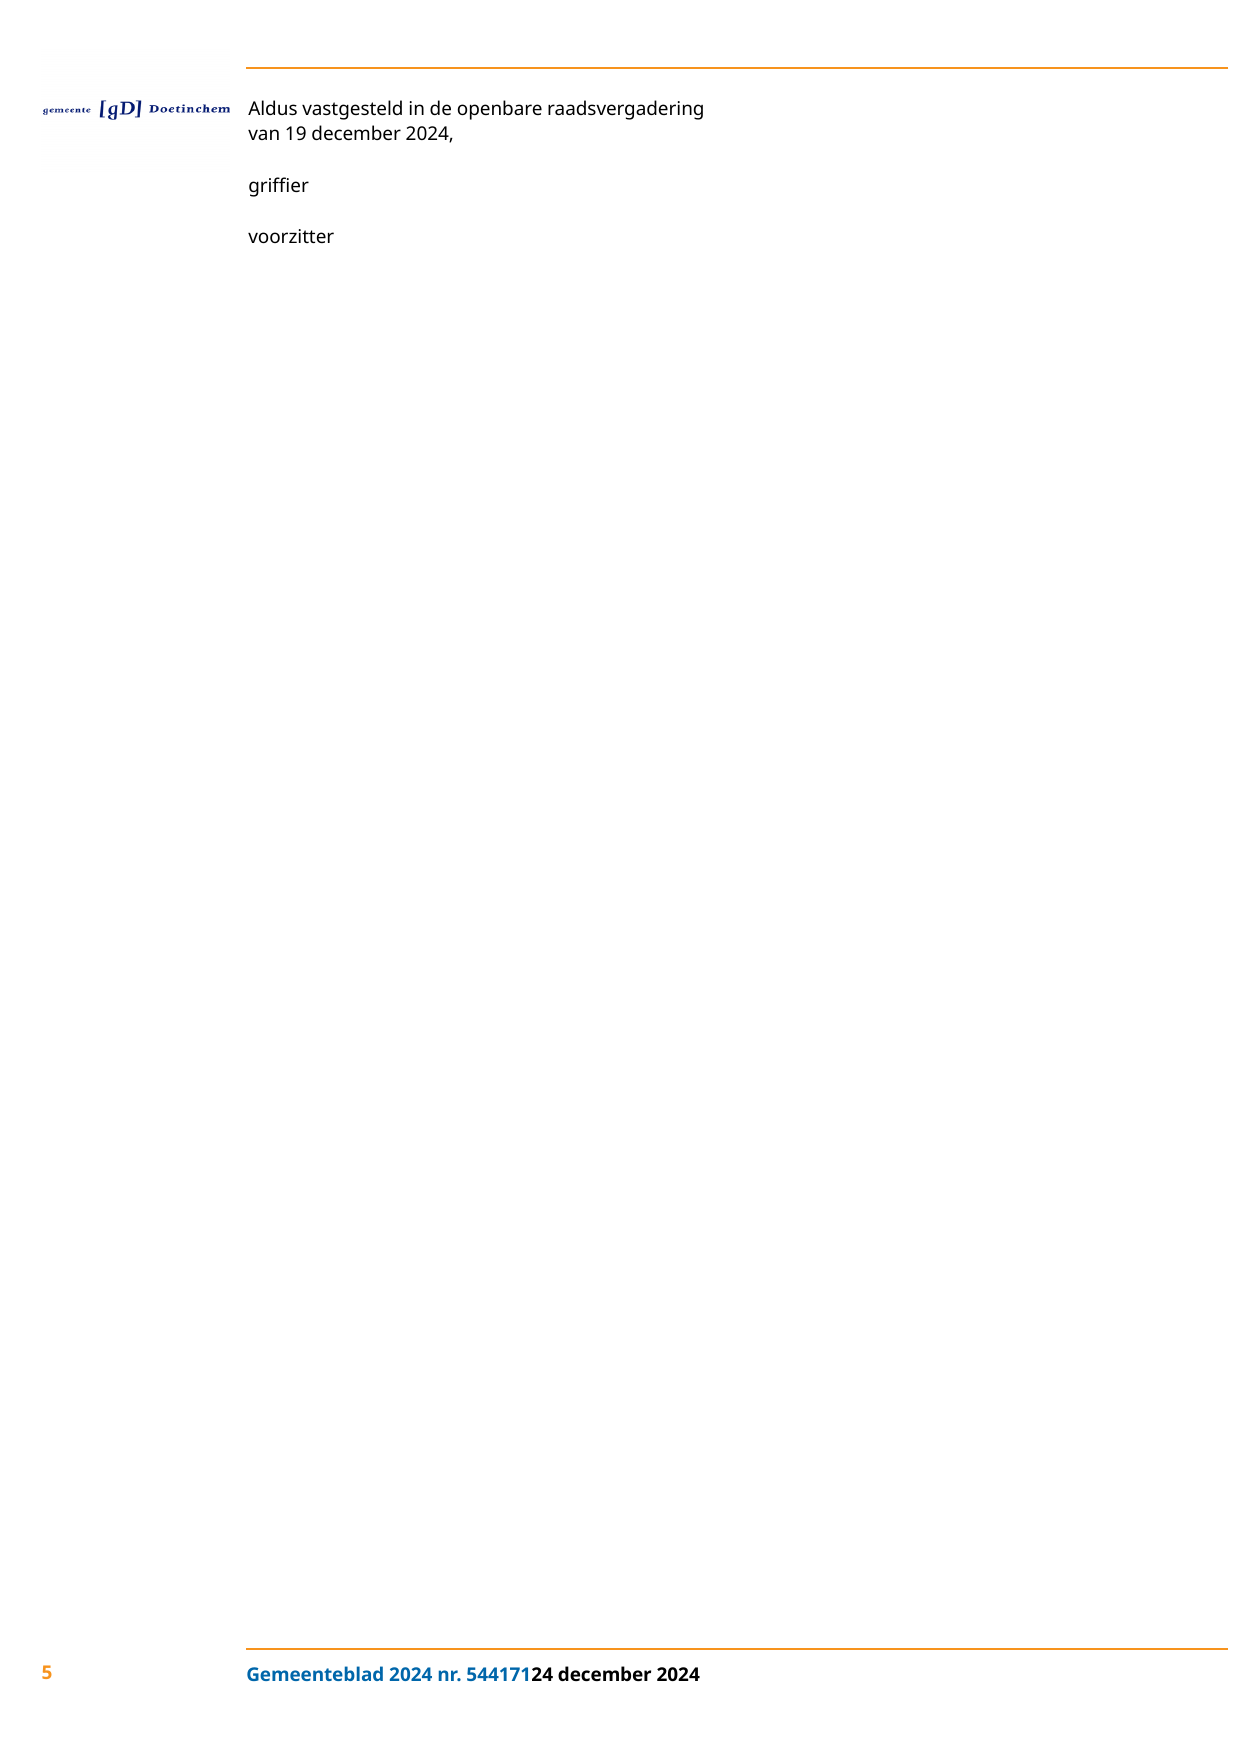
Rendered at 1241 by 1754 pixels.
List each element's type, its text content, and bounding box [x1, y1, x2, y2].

picture [41, 47, 231, 172]
text van 19 december 2024, [248, 121, 1152, 146]
text Aldus vastgesteld in de openbare raadsvergadering [248, 95, 1152, 121]
text voorzitter [248, 223, 1152, 249]
text griffier [248, 172, 1152, 198]
